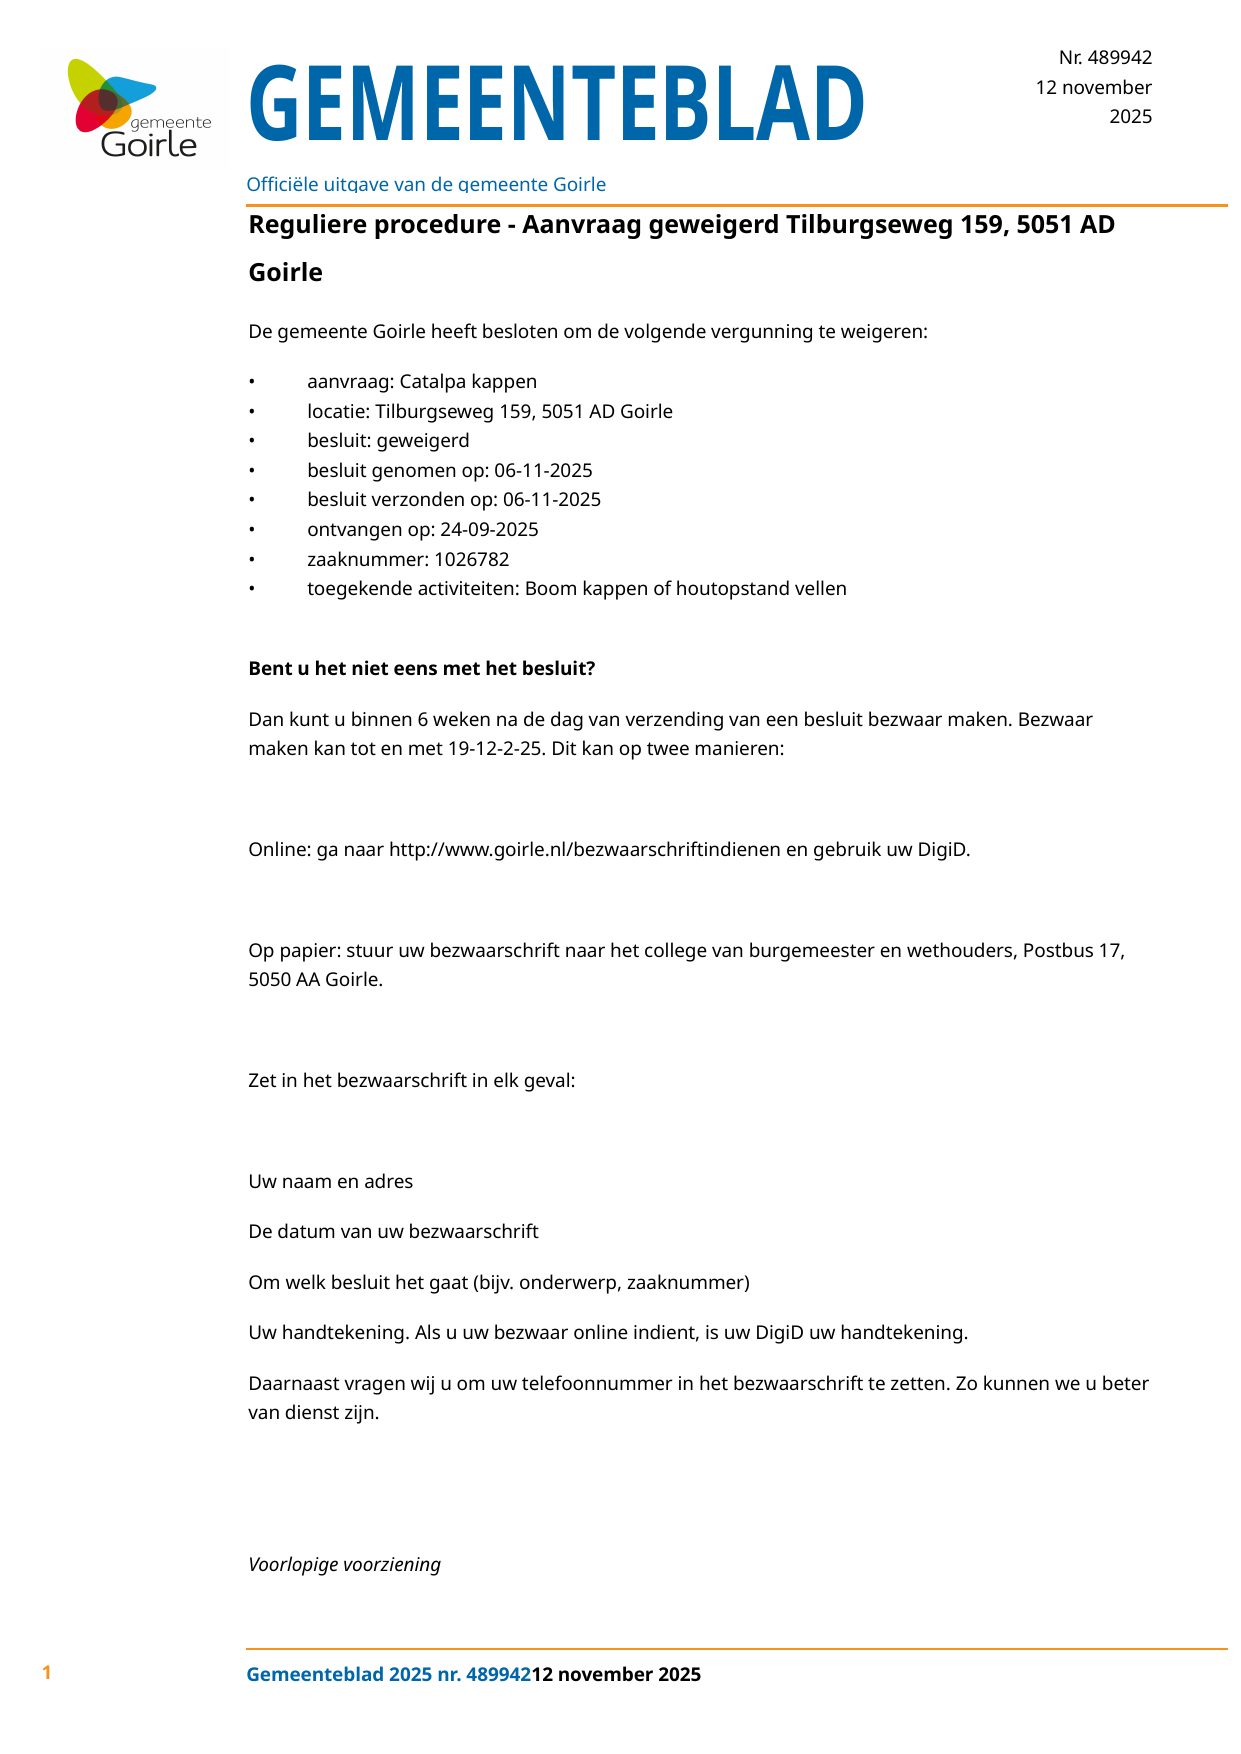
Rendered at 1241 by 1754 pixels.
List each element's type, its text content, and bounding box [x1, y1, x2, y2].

text Om welk besluit het gaat (bijv. onderwerp, zaaknummer) [248, 1269, 1152, 1295]
text De datum van uw bezwaarschrift [248, 1219, 1152, 1244]
text Op papier: stuur uw bezwaarschrift naar het college van burgemeester en wethouders, Postbus 17, 5050 AA Goirle. [248, 937, 1152, 992]
list toegekende activiteiten: Boom kappen of houtopstand vellen [248, 575, 1152, 601]
list aanvraag: Catalpa kappen [248, 368, 1152, 394]
text Uw handtekening. Als u uw bezwaar online indient, is uw DigiD uw handtekening. [248, 1319, 1152, 1345]
text Online: ga naar http://www.goirle.nl/bezwaarschriftindienen en gebruik uw DigiD. [248, 836, 1152, 862]
text Reguliere procedure - Aanvraag geweigerd Tilburgseweg 159, 5051 AD Goirle [248, 207, 1152, 288]
text Uw naam en adres [248, 1168, 1152, 1194]
list besluit: geweigerd [248, 427, 1152, 453]
text De gemeente Goirle heeft besloten om de volgende vergunning te weigeren: [248, 318, 1152, 344]
list zaaknummer: 1026782 [248, 546, 1152, 572]
list besluit genomen op: 06-11-2025 [248, 457, 1152, 483]
picture [41, 47, 231, 172]
text Zet in het bezwaarschrift in elk geval: [248, 1067, 1152, 1093]
text Bent u het niet eens met het besluit? [248, 655, 1152, 681]
text Daarnaast vragen wij u om uw telefoonnummer in het bezwaarschrift te zetten. Zo kunnen we u beter van dienst zijn. [248, 1370, 1152, 1425]
text Dan kunt u binnen 6 weken na de dag van verzending van een besluit bezwaar maken. Bezwaar maken kan tot en met 19-12-2-25. Dit kan op twee manieren: [248, 706, 1152, 761]
list locatie: Tilburgseweg 159, 5051 AD Goirle [248, 398, 1152, 424]
text Voorlopige voorziening [248, 1551, 1152, 1577]
list besluit verzonden op: 06-11-2025 [248, 487, 1152, 512]
list ontvangen op: 24-09-2025 [248, 516, 1152, 542]
